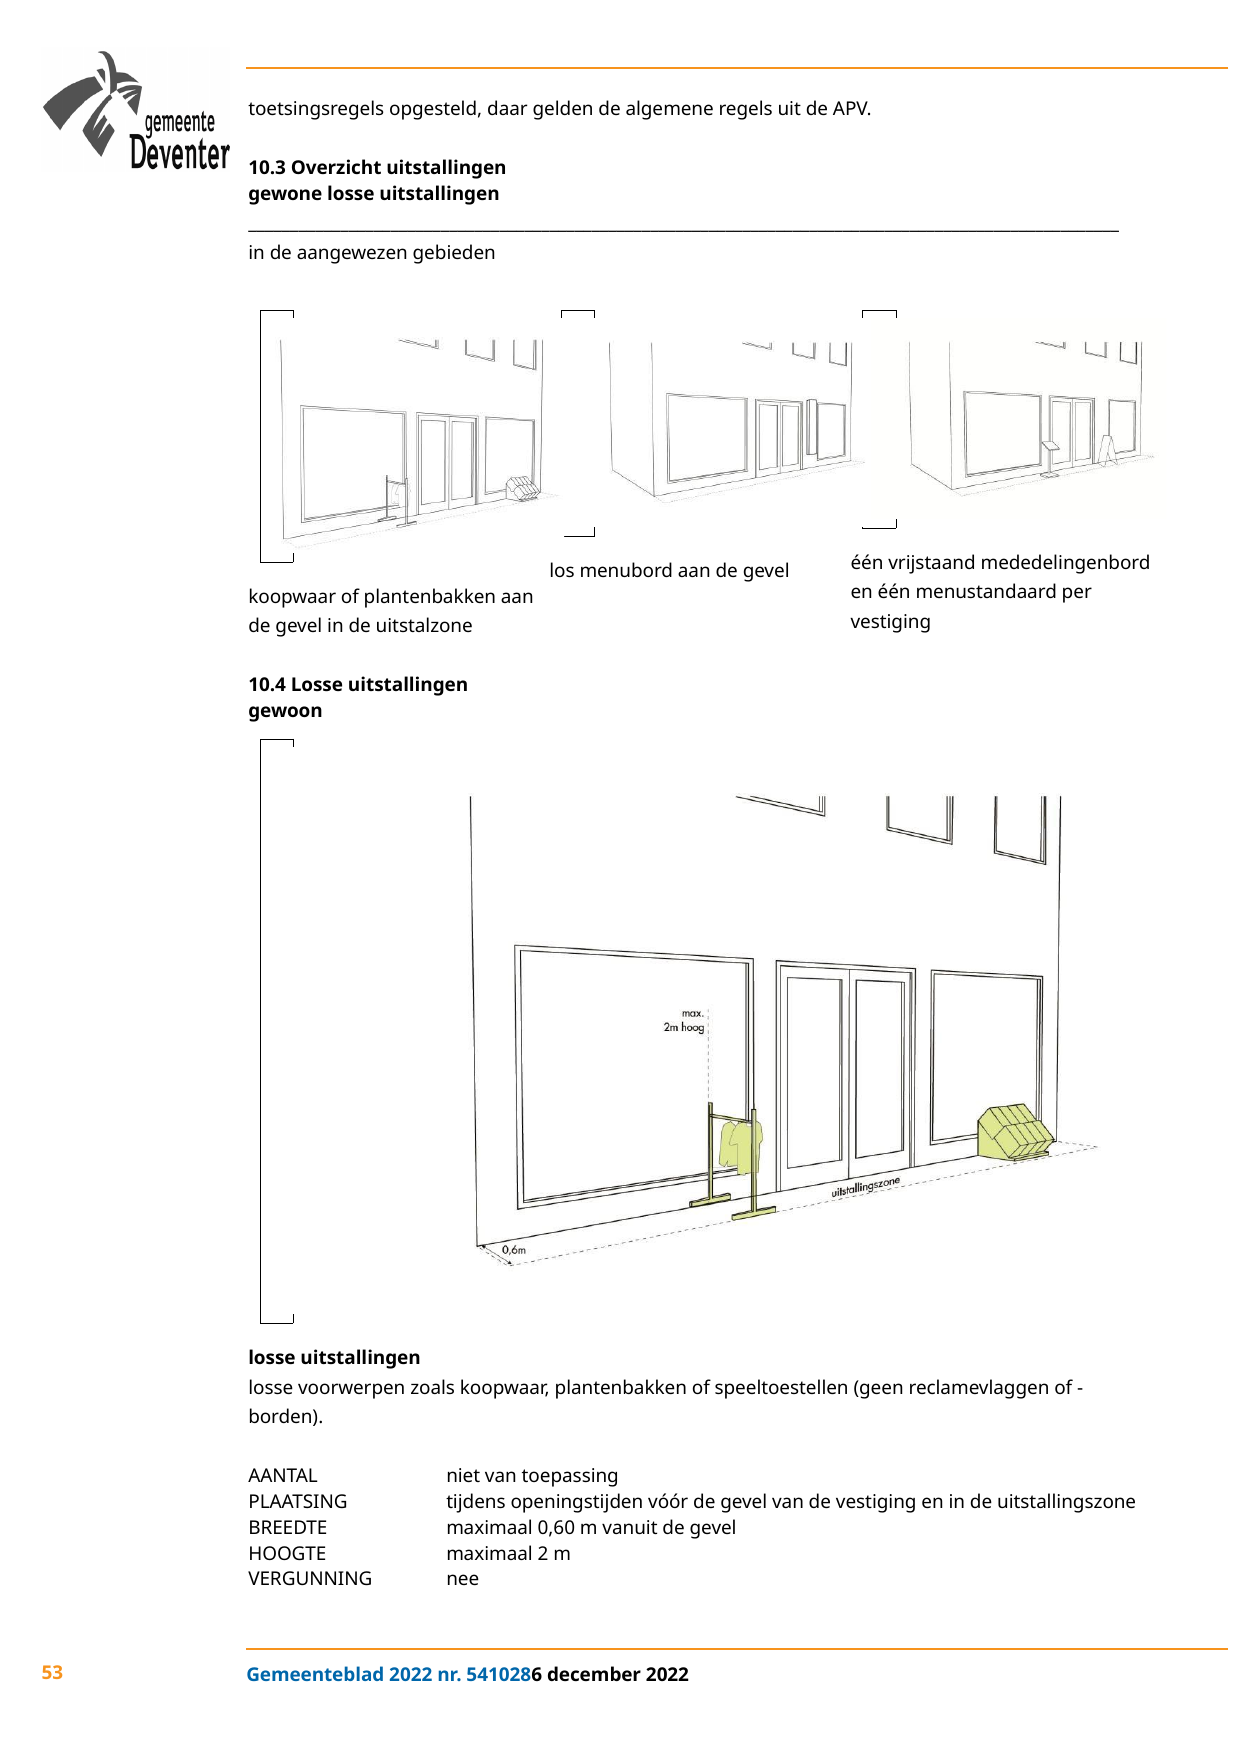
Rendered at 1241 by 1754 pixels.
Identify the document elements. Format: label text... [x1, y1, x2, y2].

picture [268, 747, 1173, 1314]
text ________________________________________________________________________________________________________ [248, 209, 1152, 235]
text toetsingsregels opgesteld, daar gelden de algemene regels uit de APV. [248, 95, 1152, 121]
picture [41, 47, 231, 172]
text losse uitstallingen [248, 1344, 1152, 1370]
table_cell maximaal 2 m [446, 1540, 1152, 1566]
table_header koopwaar of plantenbakken aan de gevel in de uitstalzone [248, 298, 549, 638]
table_header [863, 311, 896, 518]
table_header één vrijstaand mededelingenbord en één menustandaard per vestiging [850, 519, 1152, 638]
table_cell PLAATSING [248, 1489, 446, 1514]
text 10.4 Losse uitstallingen [248, 671, 1152, 697]
text in de aangewezen gebieden [248, 239, 1152, 264]
table_cell HOOGTE [248, 1540, 446, 1566]
table_header niet van toepassing [446, 1463, 1152, 1488]
picture [570, 318, 866, 527]
table_cell maximaal 0,60 m vanuit de gevel [446, 1514, 1152, 1540]
table_header [549, 298, 850, 318]
text 10.3 Overzicht uitstallingen [248, 154, 1152, 180]
table_header los menubord aan de gevel [549, 527, 850, 638]
table_cell tijdens openingstijden vóór de gevel van de vestiging en in de uitstallingszone [446, 1489, 1152, 1514]
table_cell nee [446, 1566, 1152, 1591]
picture [268, 318, 565, 553]
table_header AANTAL [248, 1463, 446, 1488]
table_cell VERGUNNING [248, 1566, 446, 1591]
text losse voorwerpen zoals koopwaar, plantenbakken of speeltoestellen (geen reclamevlaggen of -borden). [248, 1374, 1152, 1429]
table_cell BREEDTE [248, 1514, 446, 1540]
table_header [562, 311, 594, 536]
text gewone losse uitstallingen [248, 180, 1152, 205]
text gewoon [248, 697, 1152, 723]
table_header [850, 298, 1152, 318]
picture [871, 318, 1167, 519]
